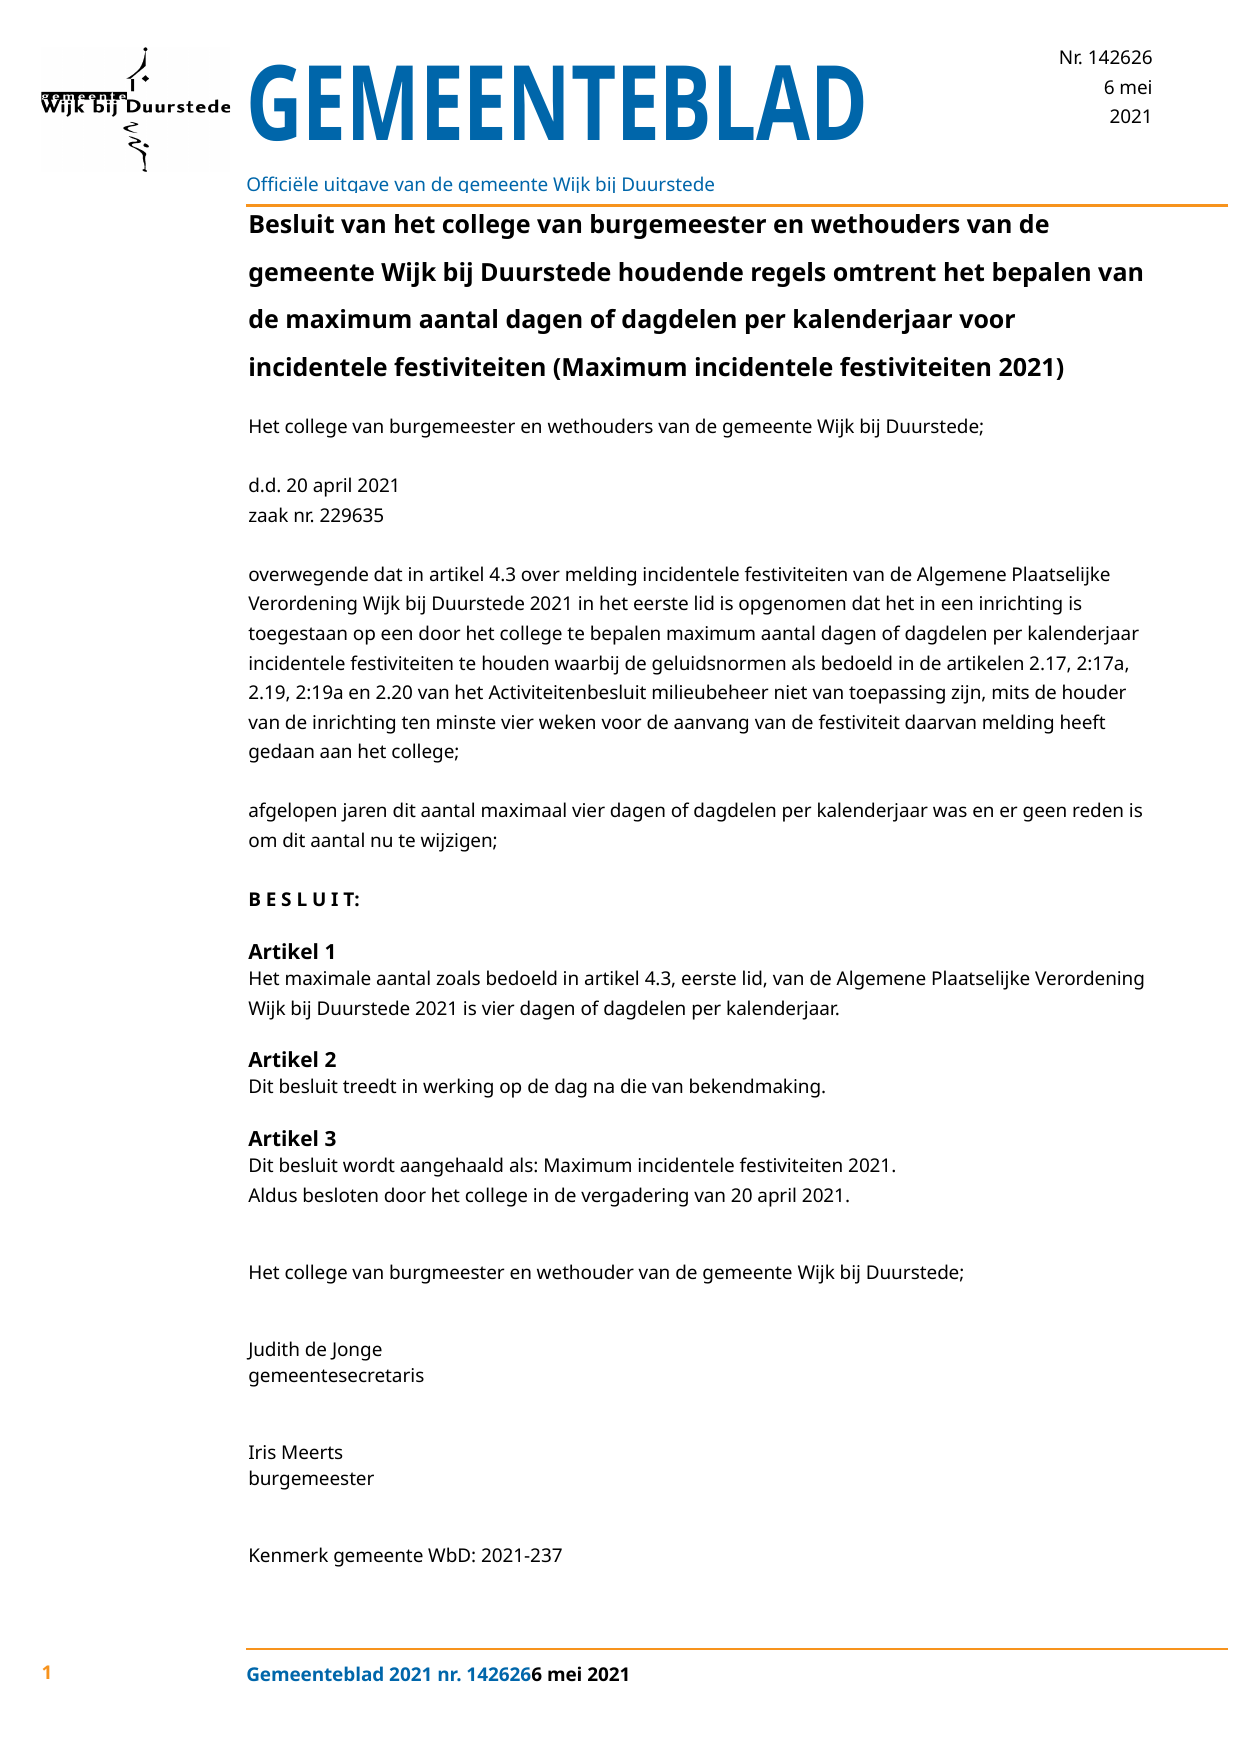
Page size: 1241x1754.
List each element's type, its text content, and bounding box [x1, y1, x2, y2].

text afgelopen jaren dit aantal maximaal vier dagen of dagdelen per kalenderjaar was en er geen reden is om dit aantal nu te wijzigen; [248, 798, 1152, 853]
text Artikel 3 [248, 1124, 1152, 1153]
text overwegende dat in artikel 4.3 over melding incidentele festiviteiten van de Algemene Plaatselijke Verordening Wijk bij Duurstede 2021 in het eerste lid is opgenomen dat het in een inrichting is toegestaan op een door het college te bepalen maximum aantal dagen of dagdelen per kalenderjaar incidentele festiviteiten te houden waarbij de geluidsnormen als bedoeld in de artikelen 2.17, 2:17a, 2.19, 2:19a en 2.20 van het Activiteitenbesluit milieubeheer niet van toepassing zijn, mits de houder van de inrichting ten minste vier weken voor de aanvang van de festiviteit daarvan melding heeft gedaan aan het college; [248, 561, 1152, 764]
text Artikel 1 [248, 937, 1152, 965]
text Het maximale aantal zoals bedoeld in artikel 4.3, eerste lid, van de Algemene Plaatselijke Verordening Wijk bij Duurstede 2021 is vier dagen of dagdelen per kalenderjaar. [248, 965, 1152, 1021]
text Judith de Jonge [248, 1337, 1152, 1362]
text Dit besluit wordt aangehaald als: Maximum incidentele festiviteiten 2021. [248, 1153, 1152, 1178]
text Het college van burgemeester en wethouders van de gemeente Wijk bij Duurstede; [248, 413, 1152, 439]
text Iris Meerts [248, 1439, 1152, 1465]
text Dit besluit treedt in werking op de dag na die van bekendmaking. [248, 1074, 1152, 1099]
text gemeentesecretaris [248, 1362, 1152, 1388]
text Besluit van het college van burgemeester en wethouders van de gemeente Wijk bij Duurstede houdende regels omtrent het bepalen van de maximum aantal dagen of dagdelen per kalenderjaar voor incidentele festiviteiten (Maximum incidentele festiviteiten 2021) [248, 207, 1152, 384]
text d.d. 20 april 2021 [248, 472, 1152, 498]
text Aldus besloten door het college in de vergadering van 20 april 2021. [248, 1182, 1152, 1208]
text Artikel 2 [248, 1045, 1152, 1074]
text B E S L U I T: [248, 886, 1152, 912]
text Het college van burgmeester en wethouder van de gemeente Wijk bij Duurstede; [248, 1259, 1152, 1285]
text burgemeester [248, 1465, 1152, 1491]
text Kenmerk gemeente WbD: 2021-237 [248, 1542, 1152, 1568]
picture [41, 47, 231, 172]
text zaak nr. 229635 [248, 502, 1152, 528]
